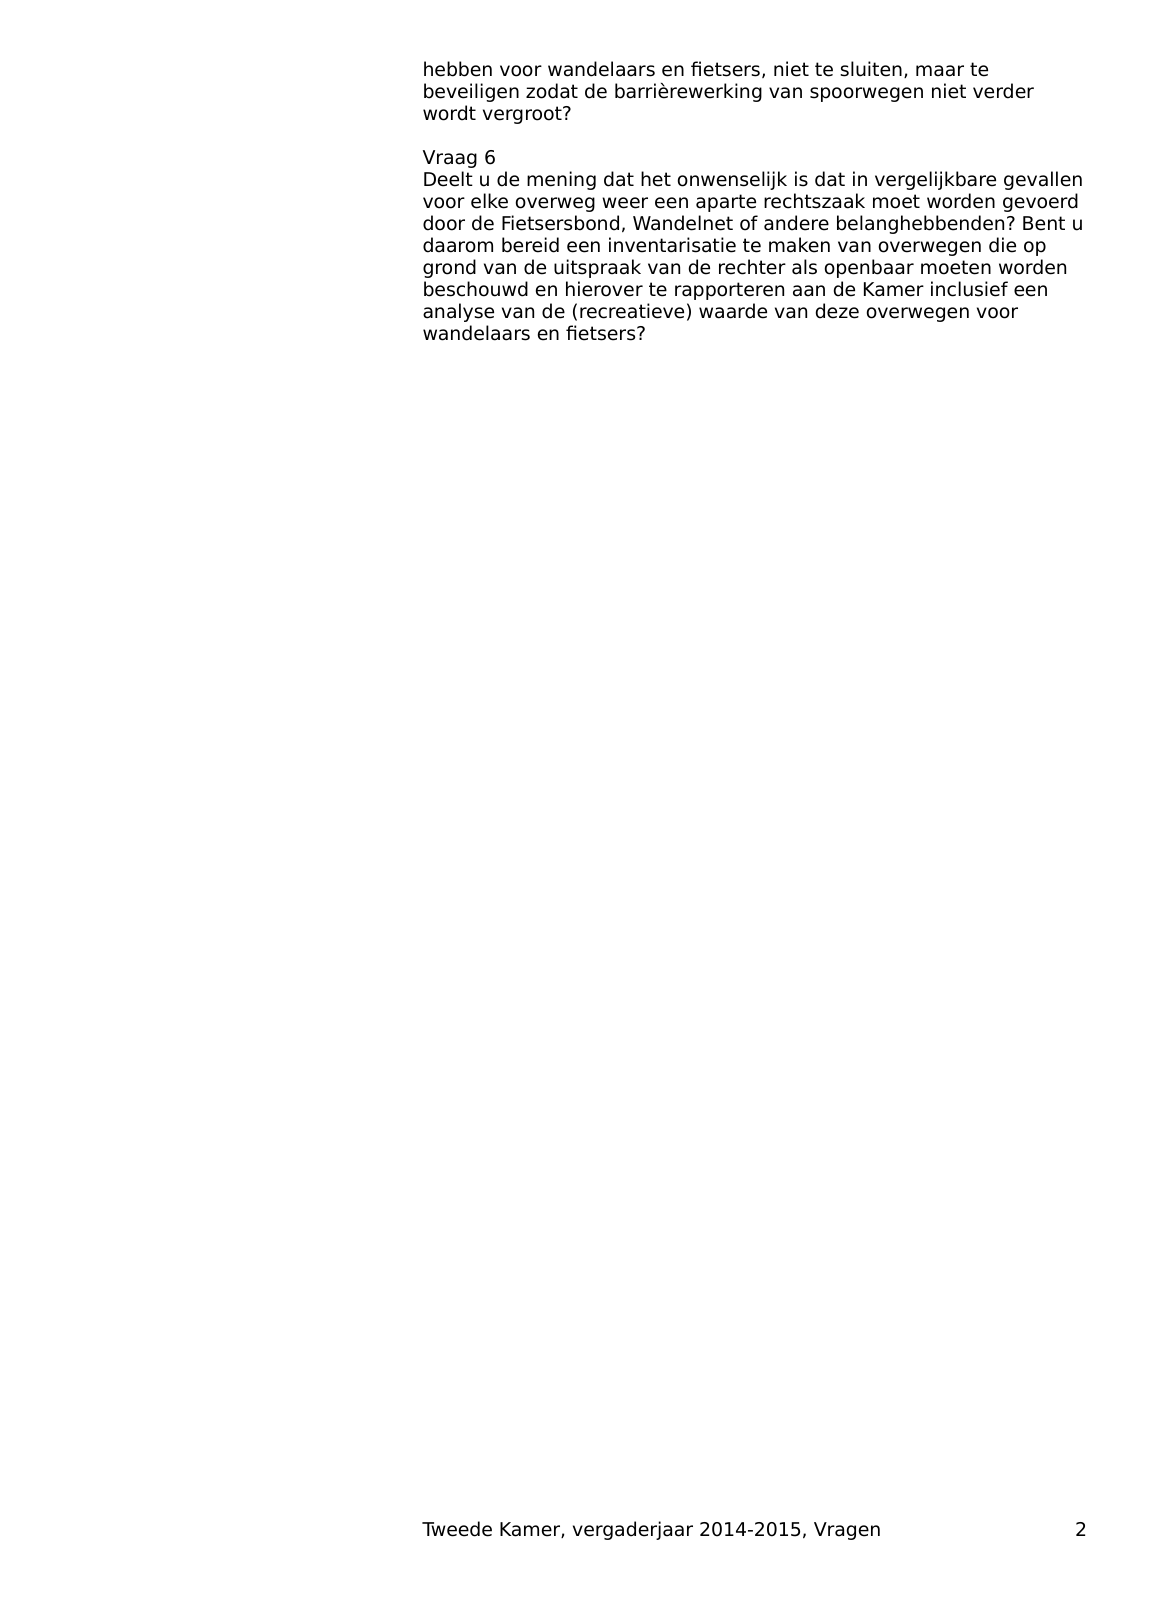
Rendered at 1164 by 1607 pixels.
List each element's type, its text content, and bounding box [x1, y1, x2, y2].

text Deelt u de mening dat het onwenselijk is dat in vergelijkbare gevallen voor elke overweg weer een aparte rechtszaak moet worden gevoerd door de Fietsersbond, Wandelnet of andere belanghebbenden? Bent u daarom bereid een inventarisatie te maken van overwegen die op grond van de uitspraak van de rechter als openbaar moeten worden beschouwd en hierover te rapporteren aan de Kamer inclusief een analyse van de (recreatieve) waarde van deze overwegen voor wandelaars en fietsers? [422, 169, 1087, 345]
text hebben voor wandelaars en fietsers, niet te sluiten, maar te beveiligen zodat de barrièrewerking van spoorwegen niet verder wordt vergroot? [422, 59, 1087, 125]
text Vraag 6 [422, 147, 1087, 169]
